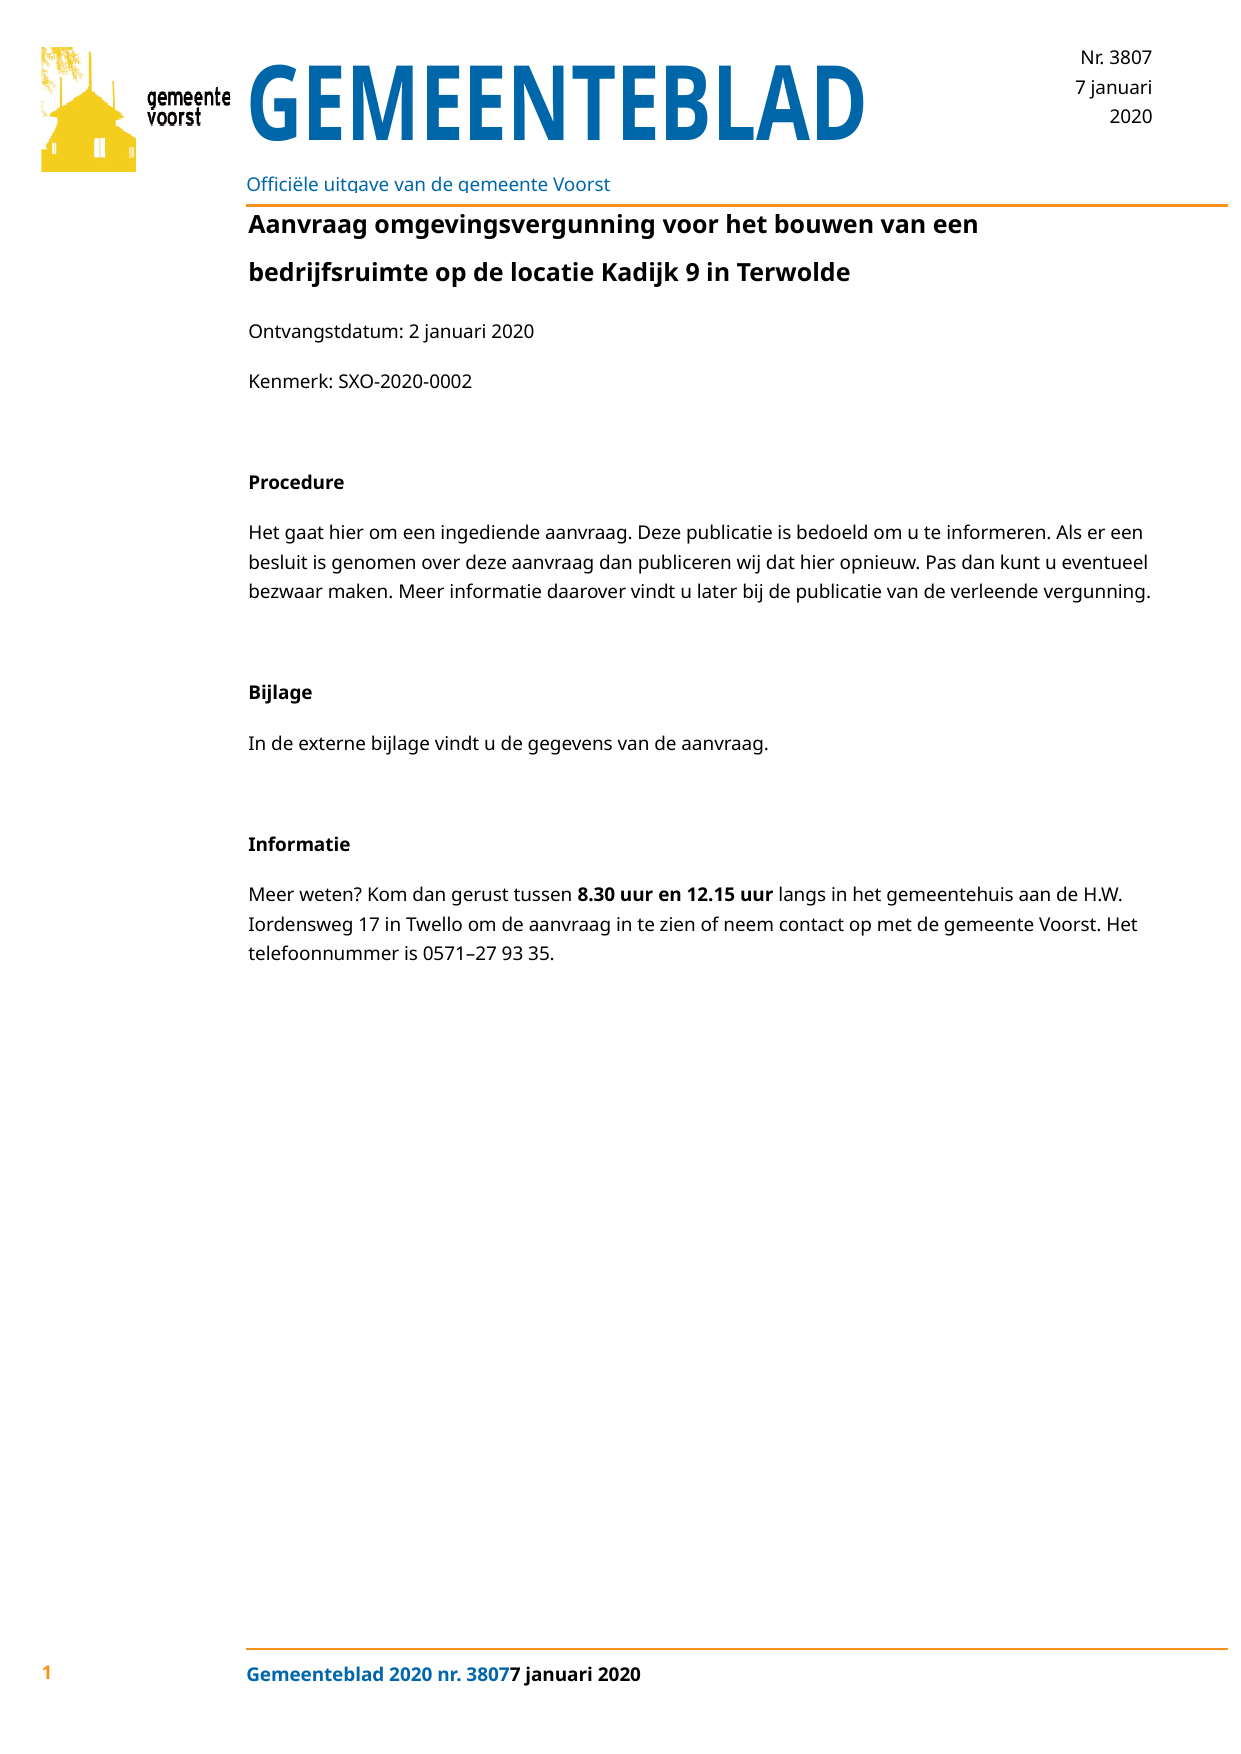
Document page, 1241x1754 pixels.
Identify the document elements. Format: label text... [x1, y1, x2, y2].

text Kenmerk: SXO-2020-0002 [248, 368, 1152, 394]
text Ontvangstdatum: 2 januari 2020 [248, 318, 1152, 344]
text In de externe bijlage vindt u de gegevens van de aanvraag. [248, 730, 1152, 756]
text Procedure [248, 469, 1152, 495]
text Informatie [248, 831, 1152, 857]
text Bijlage [248, 679, 1152, 705]
picture [41, 47, 231, 172]
text Meer weten? Kom dan gerust tussen 8.30 uur en 12.15 uur langs in het gemeentehuis aan de H.W. Iordensweg 17 in Twello om de aanvraag in te zien of neem contact op met de gemeente Voorst. Het telefoonnummer is 0571–27 93 35. [248, 881, 1152, 966]
text Aanvraag omgevingsvergunning voor het bouwen van een bedrijfsruimte op de locatie Kadijk 9 in Terwolde [248, 207, 1152, 288]
text Het gaat hier om een ingediende aanvraag. Deze publicatie is bedoeld om u te informeren. Als er een besluit is genomen over deze aanvraag dan publiceren wij dat hier opnieuw. Pas dan kunt u eventueel bezwaar maken. Meer informatie daarover vindt u later bij de publicatie van de verleende vergunning. [248, 519, 1152, 604]
